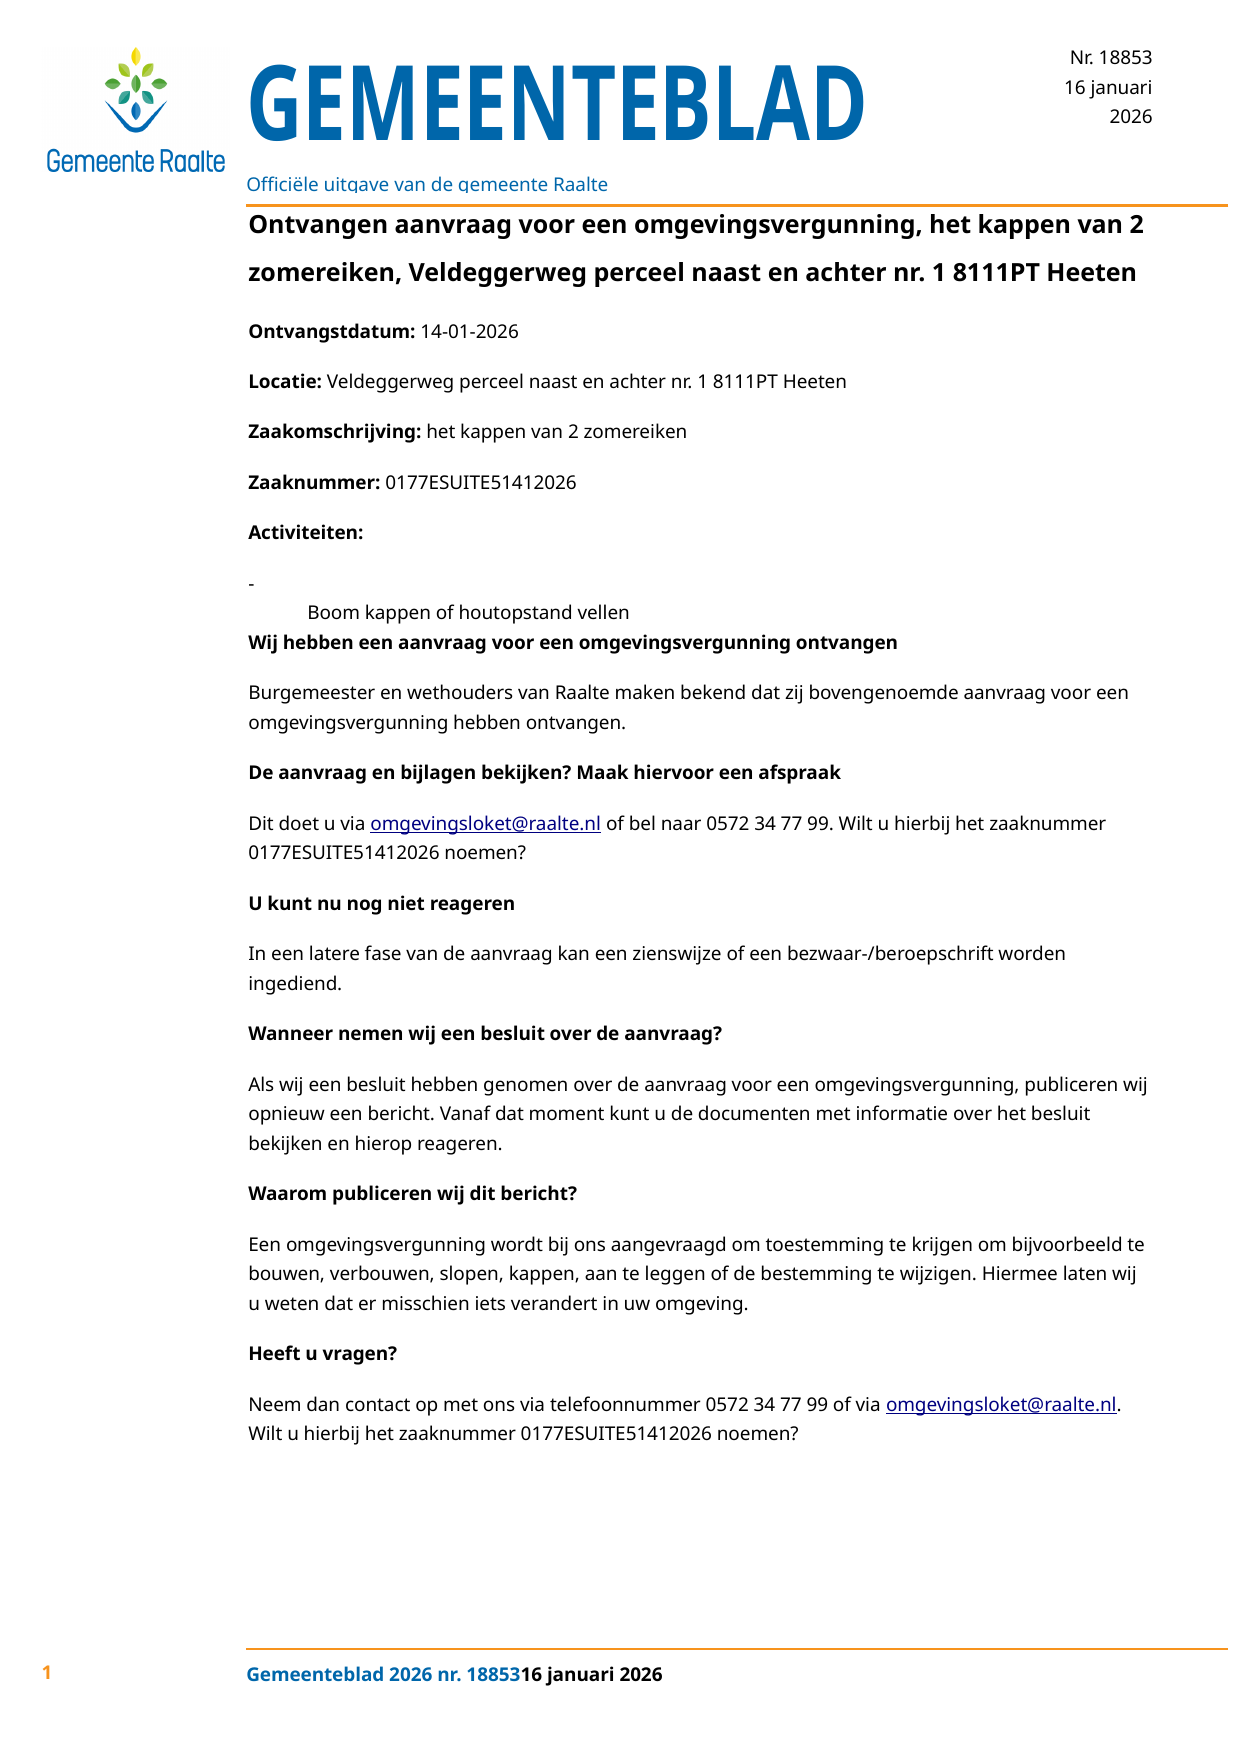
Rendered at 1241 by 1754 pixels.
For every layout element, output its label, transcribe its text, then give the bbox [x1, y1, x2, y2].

text Een omgevingsvergunning wordt bij ons aangevraagd om toestemming te krijgen om bijvoorbeeld te bouwen, verbouwen, slopen, kappen, aan te leggen of de bestemming te wijzigen. Hiermee laten wij u weten dat er misschien iets verandert in uw omgeving. [248, 1231, 1152, 1316]
text Ontvangen aanvraag voor een omgevingsvergunning, het kappen van 2 zomereiken, Veldeggerweg perceel naast en achter nr. 1 8111PT Heeten [248, 207, 1152, 288]
text Zaaknummer: 0177ESUITE51412026 [248, 469, 1152, 495]
text Als wij een besluit hebben genomen over de aanvraag voor een omgevingsvergunning, publiceren wij opnieuw een bericht. Vanaf dat moment kunt u de documenten met informatie over het besluit bekijken en hierop reageren. [248, 1071, 1152, 1156]
text U kunt nu nog niet reageren [248, 890, 1152, 916]
text Waarom publiceren wij dit bericht? [248, 1180, 1152, 1206]
text Activiteiten: [248, 519, 1152, 545]
text Wanneer nemen wij een besluit over de aanvraag? [248, 1020, 1152, 1046]
text Ontvangstdatum: 14-01-2026 [248, 318, 1152, 344]
text Heeft u vragen? [248, 1340, 1152, 1366]
text Zaakomschrijving: het kappen van 2 zomereiken [248, 419, 1152, 444]
text Dit doet u via omgevingsloket@raalte.nl of bel naar 0572 34 77 99. Wilt u hierbij het zaaknummer 0177ESUITE51412026 noemen? [248, 810, 1152, 865]
text Neem dan contact op met ons via telefoonnummer 0572 34 77 99 of via omgevingsloket@raalte.nl. Wilt u hierbij het zaaknummer 0177ESUITE51412026 noemen? [248, 1391, 1152, 1446]
text Wij hebben een aanvraag voor een omgevingsvergunning ontvangen [248, 629, 1152, 655]
text Burgemeester en wethouders van Raalte maken bekend dat zij bovengenoemde aanvraag voor een omgevingsvergunning hebben ontvangen. [248, 679, 1152, 735]
text Locatie: Veldeggerweg perceel naast en achter nr. 1 8111PT Heeten [248, 368, 1152, 394]
text In een latere fase van de aanvraag kan een zienswijze of een bezwaar-/beroepschrift worden ingediend. [248, 940, 1152, 996]
text De aanvraag en bijlagen bekijken? Maak hiervoor een afspraak [248, 759, 1152, 785]
picture [41, 47, 231, 172]
list Boom kappen of houtopstand vellen [248, 599, 1152, 625]
